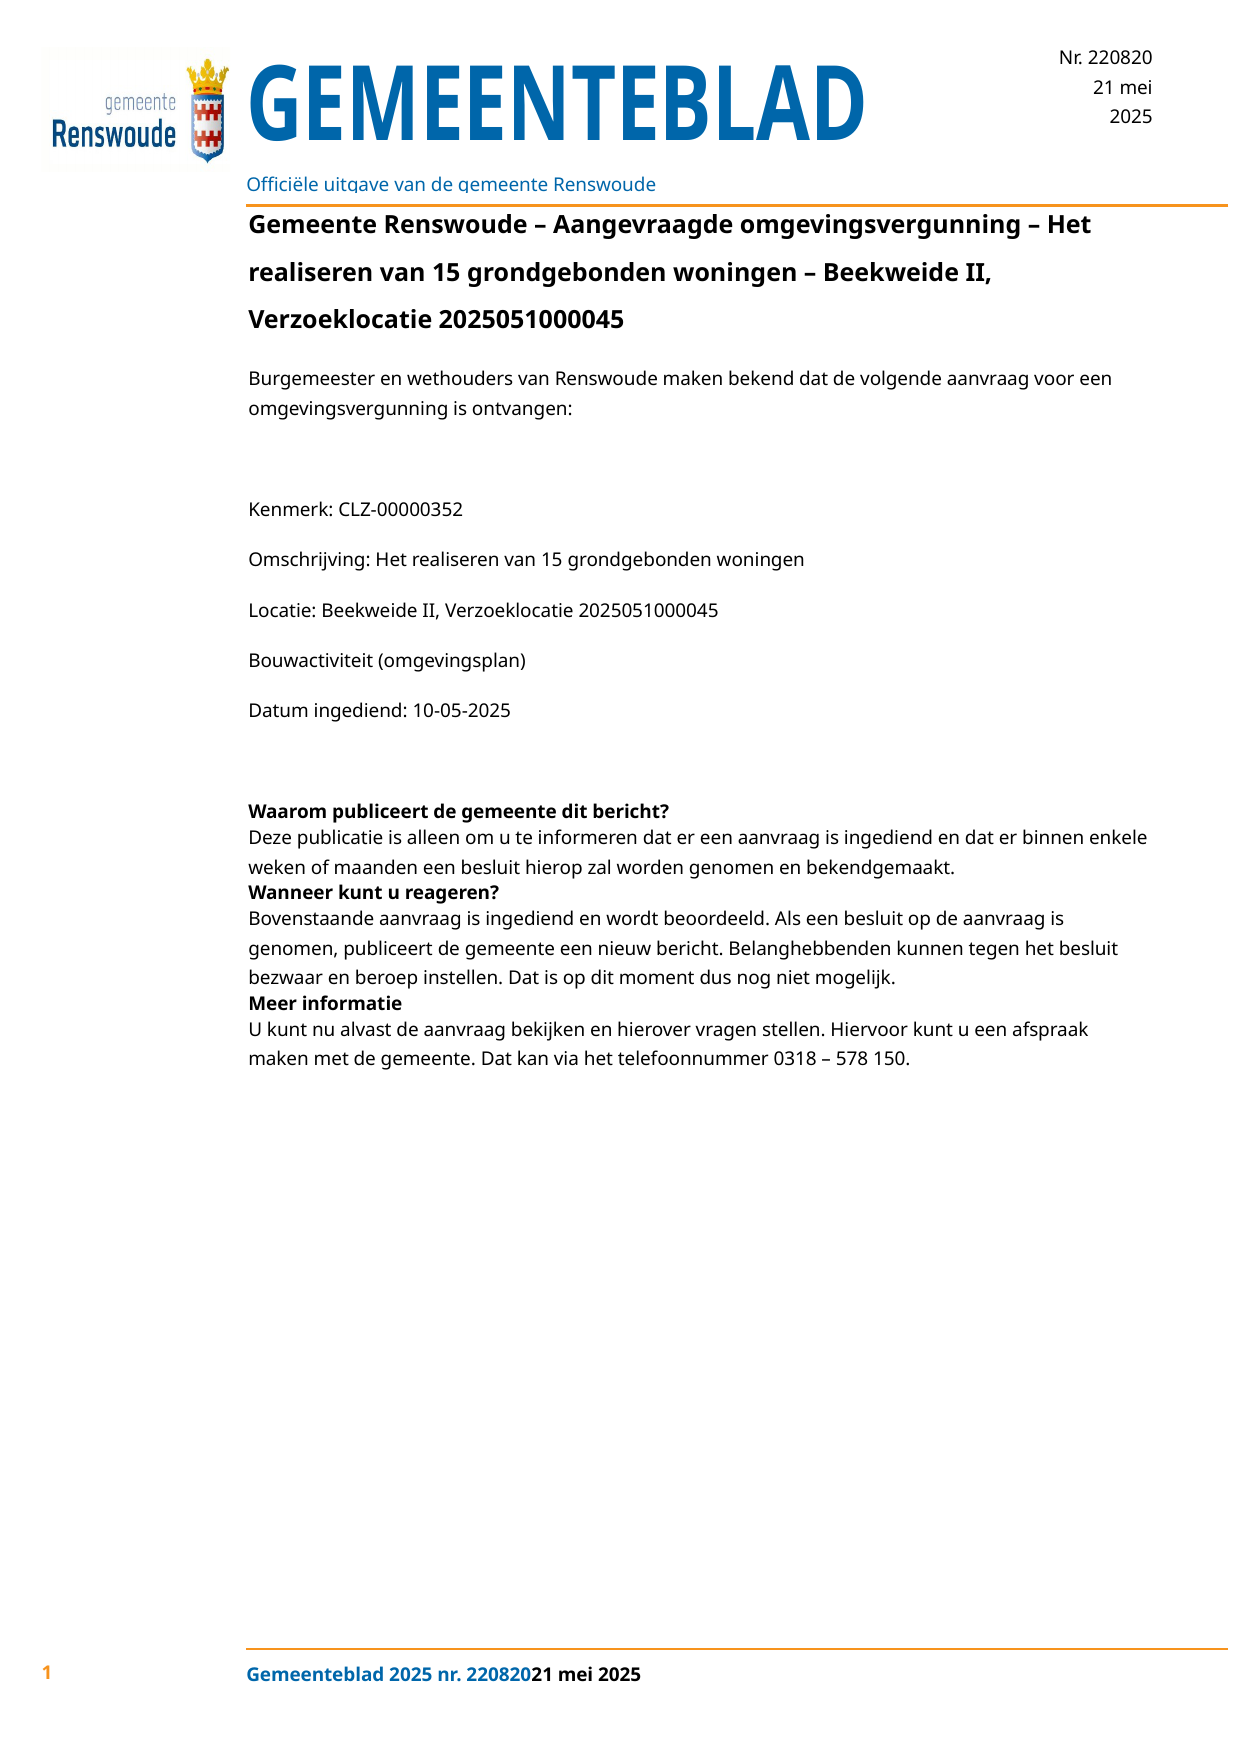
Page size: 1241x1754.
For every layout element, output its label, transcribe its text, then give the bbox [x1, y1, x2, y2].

table_cell Bovenstaande aanvraag is ingediend en wordt beoordeeld. Als een besluit op de aanvraag is genomen, publiceert de gemeente een nieuw bericht. Belanghebbenden kunnen tegen het besluit bezwaar en beroep instellen. Dat is op dit moment dus nog niet mogelijk. [248, 905, 1152, 990]
text Bouwactiviteit (omgevingsplan) [248, 647, 1152, 673]
picture [41, 47, 231, 172]
text Kenmerk: CLZ-00000352 [248, 496, 1152, 522]
table_cell Meer informatie [248, 990, 1152, 1016]
table_cell U kunt nu alvast de aanvraag bekijken en hierover vragen stellen. Hiervoor kunt u een afspraak maken met de gemeente. Dat kan via het telefoonnummer 0318 – 578 150. [248, 1016, 1152, 1071]
text Locatie: Beekweide II, Verzoeklocatie 2025051000045 [248, 597, 1152, 622]
table_cell Deze publicatie is alleen om u te informeren dat er een aanvraag is ingediend en dat er binnen enkele weken of maanden een besluit hierop zal worden genomen en bekendgemaakt. [248, 824, 1152, 879]
text Gemeente Renswoude – Aangevraagde omgevingsvergunning – Het realiseren van 15 grondgebonden woningen – Beekweide II, Verzoeklocatie 2025051000045 [248, 207, 1152, 336]
text Datum ingediend: 10-05-2025 [248, 698, 1152, 723]
text Omschrijving: Het realiseren van 15 grondgebonden woningen [248, 546, 1152, 572]
text Burgemeester en wethouders van Renswoude maken bekend dat de volgende aanvraag voor een omgevingsvergunning is ontvangen: [248, 366, 1152, 421]
table_cell Wanneer kunt u reageren? [248, 880, 1152, 905]
table_header Waarom publiceert de gemeente dit bericht? [248, 799, 1152, 824]
